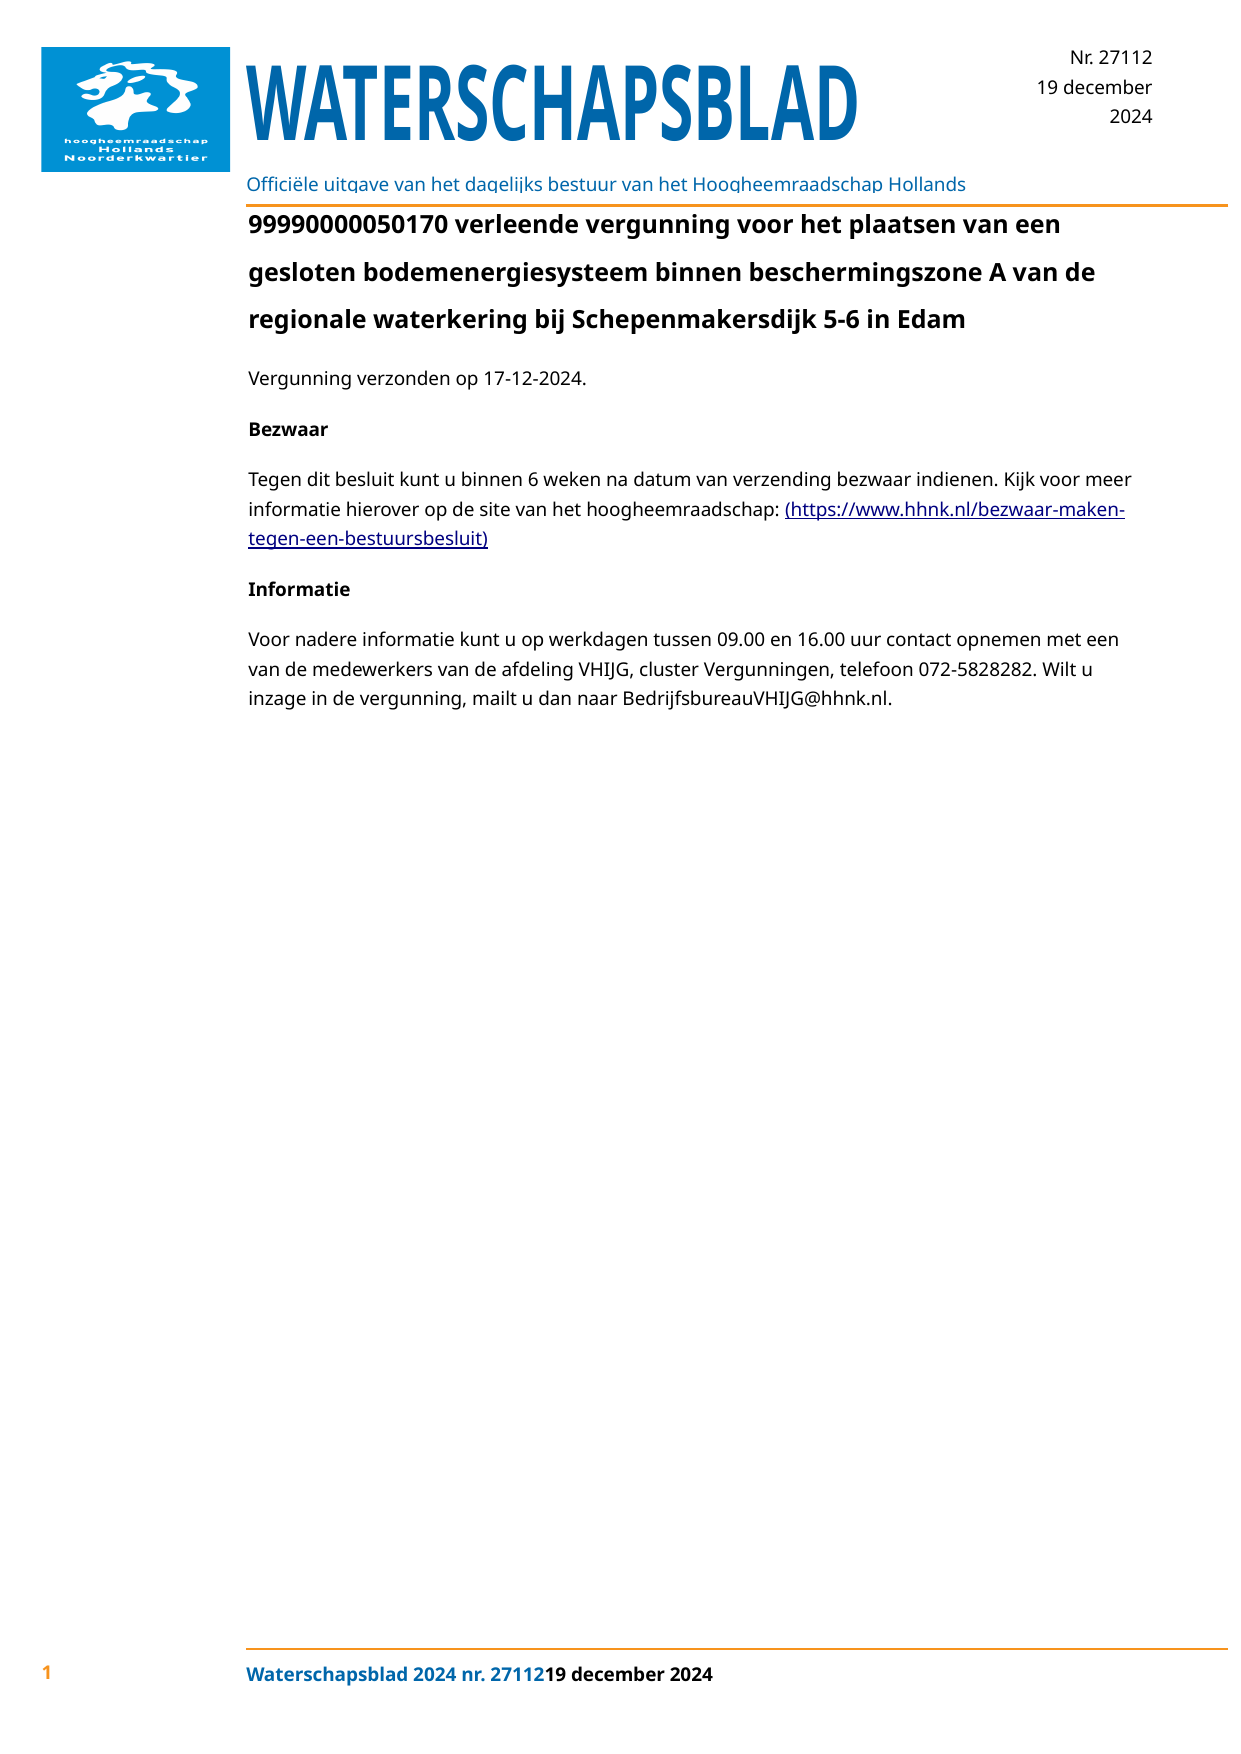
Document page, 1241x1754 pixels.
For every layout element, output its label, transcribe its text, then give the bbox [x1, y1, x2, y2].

picture [118, 62, 197, 112]
text Bezwaar [248, 416, 1152, 442]
text 99990000050170 verleende vergunning voor het plaatsen van een gesloten bodemenergiesysteem binnen beschermingszone A van de regionale waterkering bij Schepenmakersdijk 5-6 in Edam [248, 207, 1152, 336]
text Informatie [248, 576, 1152, 602]
text Tegen dit besluit kunt u binnen 6 weken na datum van verzending bezwaar indienen. Kijk voor meer informatie hierover op de site van het hoogheemraadschap: (https://www.hhnk.nl/bezwaar-maken-tegen-een-bestuursbesluit) [248, 466, 1152, 551]
picture [88, 87, 157, 130]
text Vergunning verzonden op 17-12-2024. [248, 366, 1152, 391]
picture [129, 76, 144, 82]
picture [78, 64, 122, 99]
text Voor nadere informatie kunt u op werkdagen tussen 09.00 en 16.00 uur contact opnemen met een van de medewerkers van de afdeling VHIJG, cluster Vergunningen, telefoon 072-5828282. Wilt u inzage in de vergunning, mailt u dan naar BedrijfsbureauVHIJG@hhnk.nl. [248, 626, 1152, 711]
